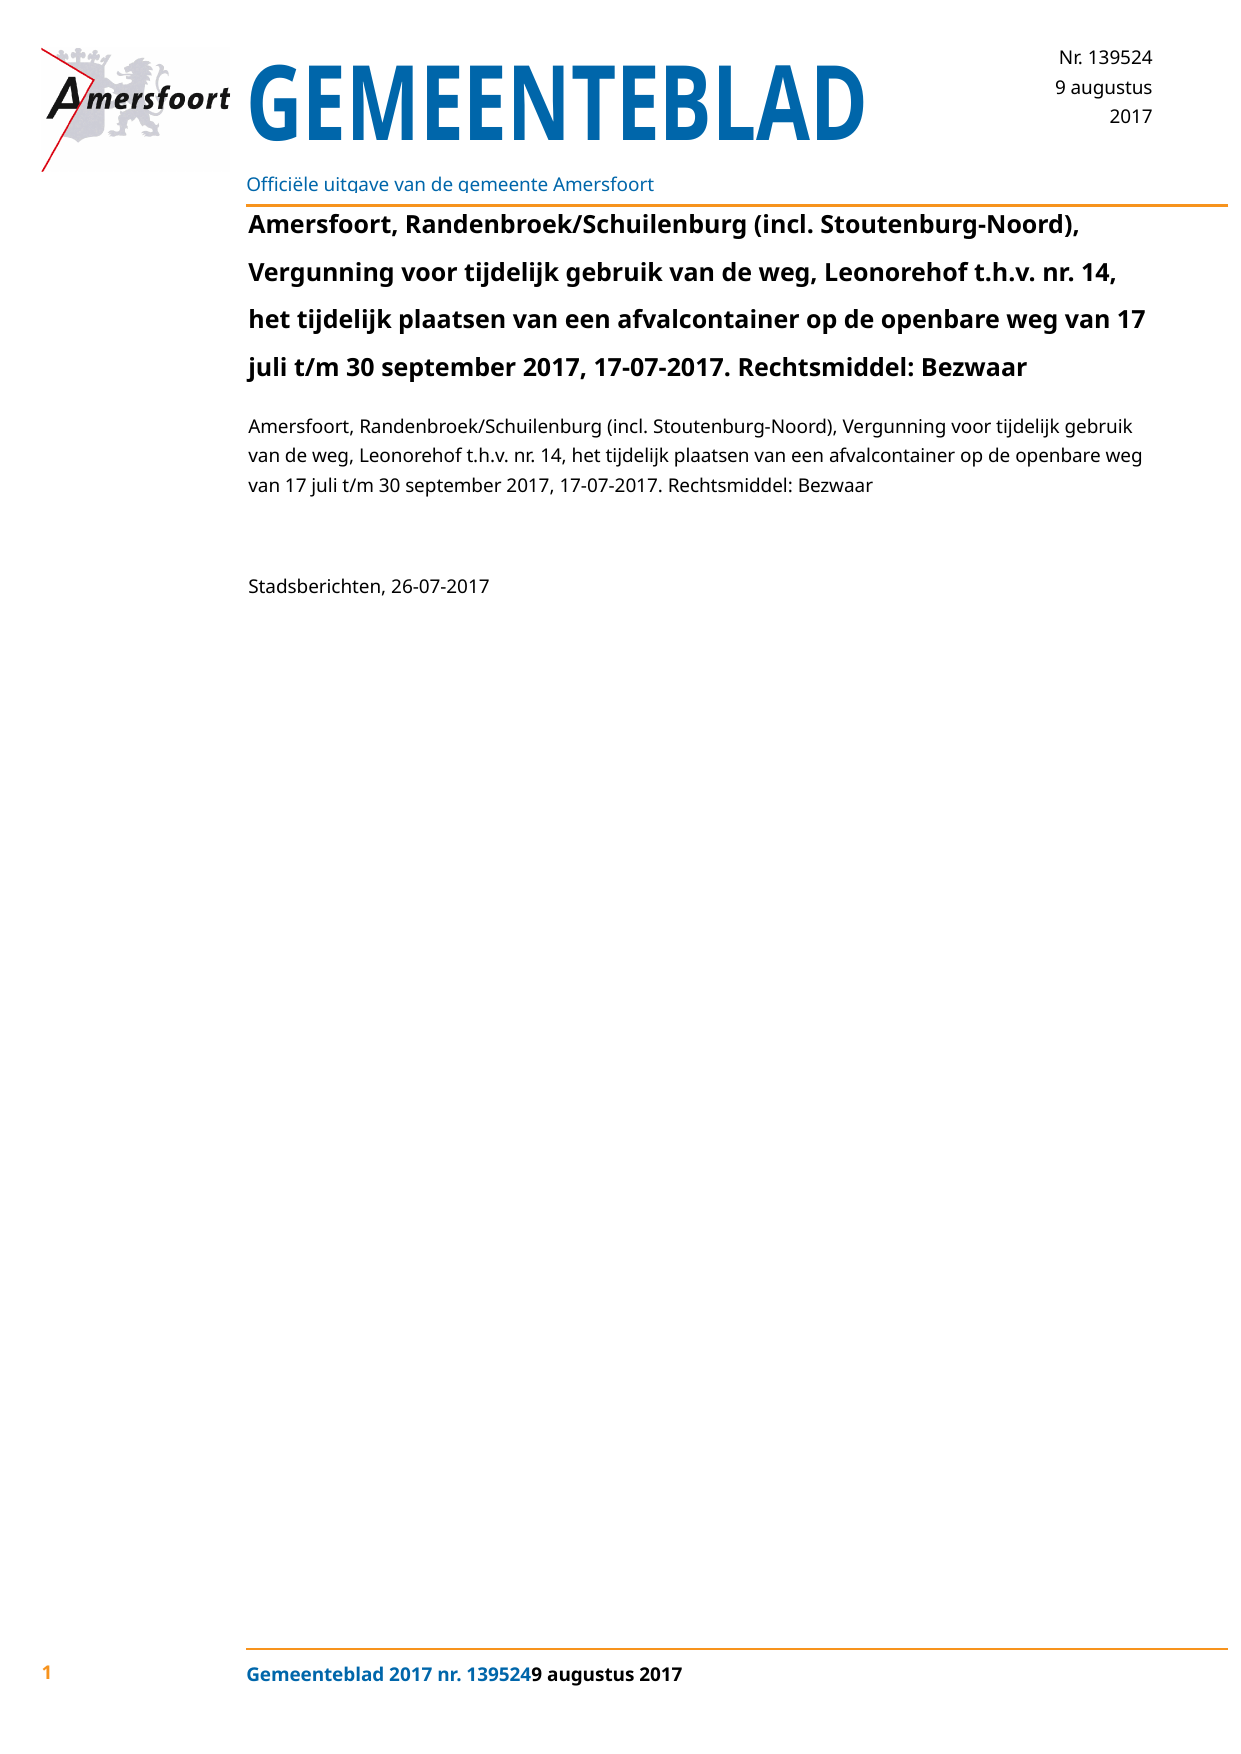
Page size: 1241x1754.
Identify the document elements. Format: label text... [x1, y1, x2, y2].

text Amersfoort, Randenbroek/Schuilenburg (incl. Stoutenburg-Noord), Vergunning voor tijdelijk gebruik van de weg, Leonorehof t.h.v. nr. 14, het tijdelijk plaatsen van een afvalcontainer op de openbare weg van 17 juli t/m 30 september 2017, 17-07-2017. Rechtsmiddel: Bezwaar [248, 207, 1152, 384]
picture [41, 47, 231, 172]
text Stadsberichten, 26-07-2017 [248, 573, 1152, 599]
text Amersfoort, Randenbroek/Schuilenburg (incl. Stoutenburg-Noord), Vergunning voor tijdelijk gebruik van de weg, Leonorehof t.h.v. nr. 14, het tijdelijk plaatsen van een afvalcontainer op de openbare weg van 17 juli t/m 30 september 2017, 17-07-2017. Rechtsmiddel: Bezwaar [248, 413, 1152, 498]
